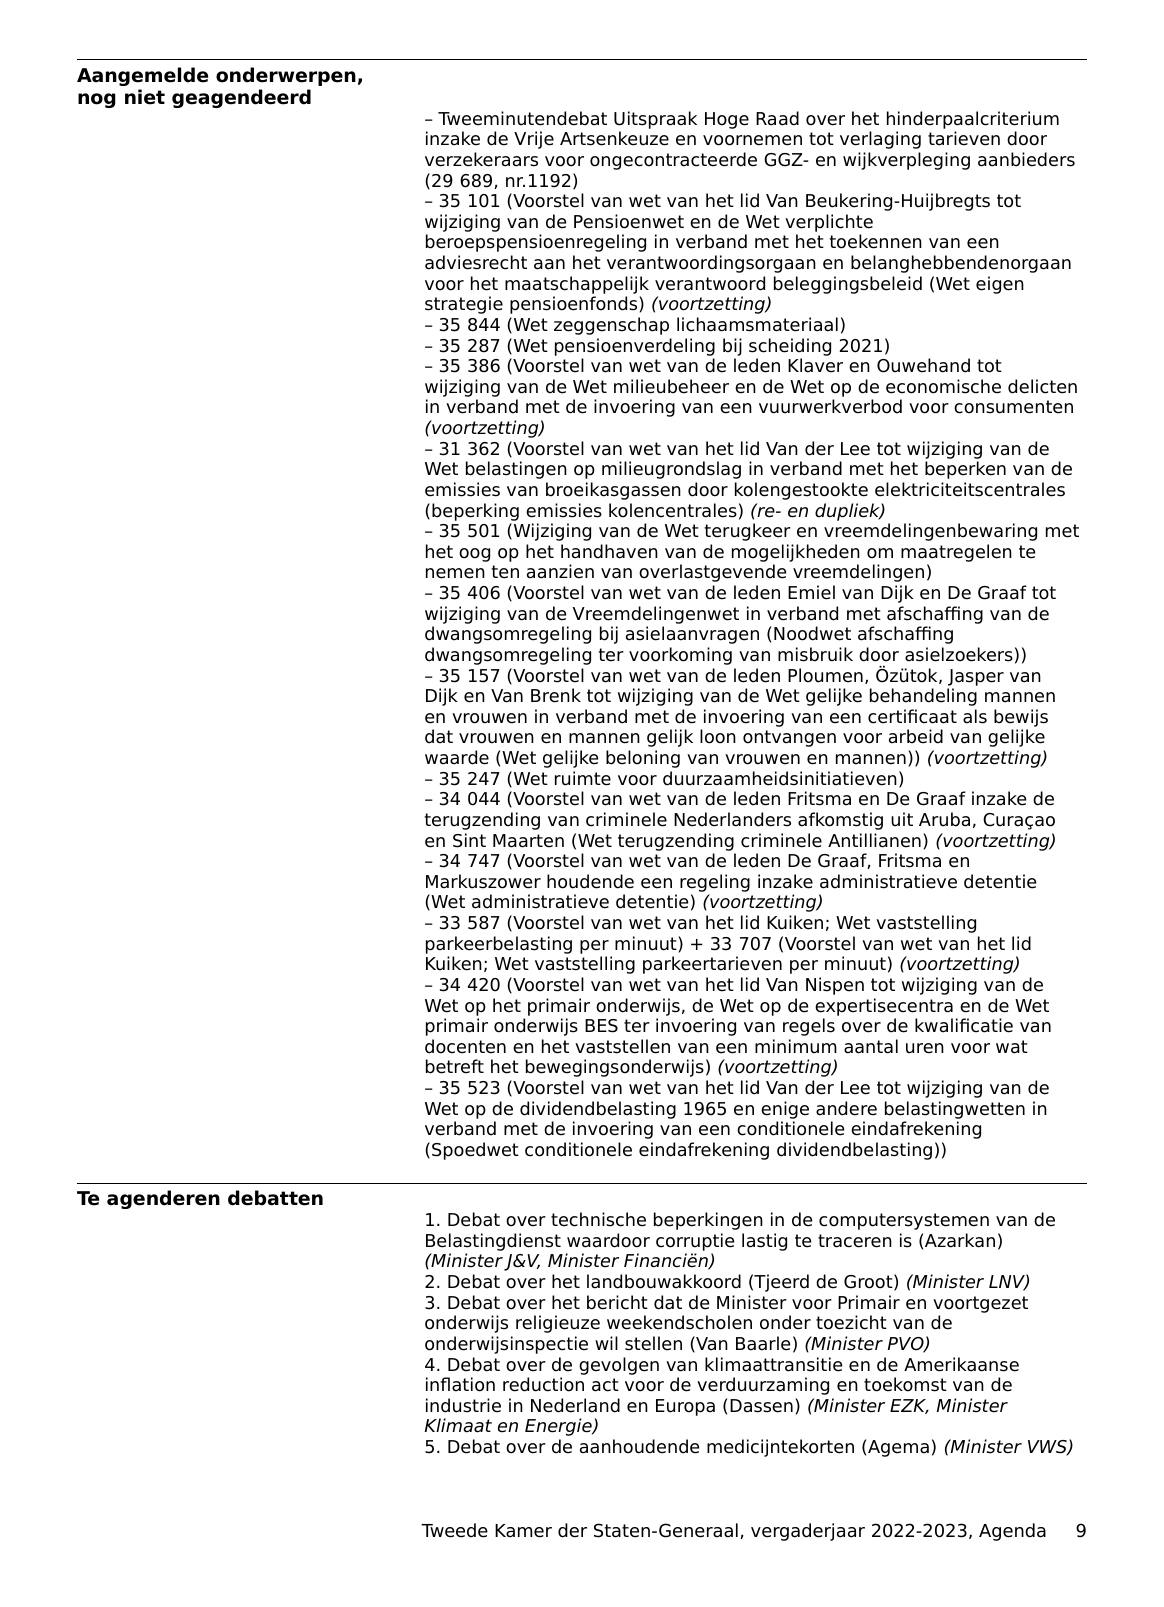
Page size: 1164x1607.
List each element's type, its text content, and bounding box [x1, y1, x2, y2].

table_cell – 34 044 (Voorstel van wet van de leden Fritsma en De Graaf inzake de terugzending van criminele Nederlanders afkomstig uit Aruba, Curaçao en Sint Maarten (Wet terugzending criminele Antillianen) (voortzetting) [418, 789, 1087, 851]
table_cell [401, 1437, 418, 1458]
table_cell [401, 583, 418, 666]
table_cell [77, 789, 401, 851]
table_cell [77, 315, 401, 336]
table_cell [401, 315, 418, 336]
table_cell – 33 587 (Voorstel van wet van het lid Kuiken; Wet vaststelling parkeerbelasting per minuut) + 33 707 (Voorstel van wet van het lid Kuiken; Wet vaststelling parkeertarieven per minuut) (voortzetting) [418, 913, 1087, 975]
table_cell – 35 386 (Voorstel van wet van de leden Klaver en Ouwehand tot wijziging van de Wet milieubeheer en de Wet op de economische delicten in verband met de invoering van een vuurwerkverbod voor consumenten (voortzetting) [418, 356, 1087, 439]
table_cell [401, 789, 418, 851]
table_cell – 35 523 (Voorstel van wet van het lid Van der Lee tot wijziging van de Wet op de dividendbelasting 1965 en enige andere belastingwetten in verband met de invoering van een conditionele eindafrekening (Spoedwet conditionele eindafrekening dividendbelasting)) [418, 1078, 1087, 1161]
table_cell – 35 101 (Voorstel van wet van het lid Van Beukering-Huijbregts tot wijziging van de Pensioenwet en de Wet verplichte beroepspensioenregeling in verband met het toekennen van een adviesrecht aan het verantwoordingsorgaan en belanghebbendenorgaan voor het maatschappelijk verantwoord beleggingsbeleid (Wet eigen strategie pensioenfonds) (voortzetting) [418, 191, 1087, 315]
table_cell [401, 109, 418, 191]
table_cell [401, 975, 418, 1078]
table_cell 4. Debat over de gevolgen van klimaattransitie en de Amerikaanse inflation reduction act voor de verduurzaming en toekomst van de industrie in Nederland en Europa (Dassen) (Minister EZK, Minister Klimaat en Energie) [418, 1355, 1087, 1437]
table_cell [401, 336, 418, 356]
table_header Te agenderen debatten [77, 1184, 401, 1210]
table_cell – 35 287 (Wet pensioenverdeling bij scheiding 2021) [418, 336, 1087, 356]
table_cell [77, 1272, 401, 1293]
table_cell [77, 336, 401, 356]
table_cell [401, 1210, 418, 1272]
table_cell [401, 851, 418, 913]
table_cell 3. Debat over het bericht dat de Minister voor Primair en voortgezet onderwijs religieuze weekendscholen onder toezicht van de onderwijsinspectie wil stellen (Van Baarle) (Minister PVO) [418, 1293, 1087, 1354]
table_cell – 35 247 (Wet ruimte voor duurzaamheidsinitiatieven) [418, 769, 1087, 789]
table_header [418, 1184, 1087, 1210]
table_cell [77, 191, 401, 315]
table_cell [77, 109, 401, 191]
table_cell – 31 362 (Voorstel van wet van het lid Van der Lee tot wijziging van de Wet belastingen op milieugrondslag in verband met het beperken van de emissies van broeikasgassen door kolengestookte elektriciteitscentrales (beperking emissies kolencentrales) (re- en dupliek) [418, 439, 1087, 521]
table_cell 2. Debat over het landbouwakkoord (Tjeerd de Groot) (Minister LNV) [418, 1272, 1087, 1293]
table_cell – 35 844 (Wet zeggenschap lichaamsmateriaal) [418, 315, 1087, 336]
table_header [401, 60, 418, 109]
table_cell – 35 157 (Voorstel van wet van de leden Ploumen, Özütok, Jasper van Dijk en Van Brenk tot wijziging van de Wet gelijke behandeling mannen en vrouwen in verband met de invoering van een certificaat als bewijs dat vrouwen en mannen gelijk loon ontvangen voor arbeid van gelijke waarde (Wet gelijke beloning van vrouwen en mannen)) (voortzetting) [418, 666, 1087, 769]
table_cell [77, 769, 401, 789]
table_cell [401, 1355, 418, 1437]
table_cell [401, 1272, 418, 1293]
table_cell – 35 406 (Voorstel van wet van de leden Emiel van Dijk en De Graaf tot wijziging van de Vreemdelingenwet in verband met afschaffing van de dwangsomregeling bij asielaanvragen (Noodwet afschaffing dwangsomregeling ter voorkoming van misbruik door asielzoekers)) [418, 583, 1087, 666]
table_cell [77, 521, 401, 583]
table_header [401, 1184, 418, 1210]
table_cell [401, 666, 418, 769]
table_cell – 35 501 (Wijziging van de Wet terugkeer en vreemdelingenbewaring met het oog op het handhaven van de mogelijkheden om maatregelen te nemen ten aanzien van overlastgevende vreemdelingen) [418, 521, 1087, 583]
table_cell [77, 1293, 401, 1354]
table_cell [401, 1293, 418, 1354]
table_cell [401, 439, 418, 521]
table_cell [77, 975, 401, 1078]
table_cell [401, 913, 418, 975]
table_cell 1. Debat over technische beperkingen in de computersystemen van de Belastingdienst waardoor corruptie lastig te traceren is (Azarkan) (Minister J&V, Minister Financiën) [418, 1210, 1087, 1272]
table_header [418, 60, 1087, 109]
table_cell – Tweeminutendebat Uitspraak Hoge Raad over het hinderpaalcriterium inzake de Vrije Artsenkeuze en voornemen tot verlaging tarieven door verzekeraars voor ongecontracteerde GGZ- en wijkverpleging aanbieders (29 689, nr.1192) [418, 109, 1087, 191]
table_cell – 34 747 (Voorstel van wet van de leden De Graaf, Fritsma en Markuszower houdende een regeling inzake administratieve detentie (Wet administratieve detentie) (voortzetting) [418, 851, 1087, 913]
table_cell [77, 1355, 401, 1437]
table_cell [401, 191, 418, 315]
table_cell [77, 1078, 401, 1161]
table_cell [401, 1078, 418, 1161]
table_header Aangemelde onderwerpen, nog niet geagendeerd [77, 60, 401, 109]
table_cell [77, 583, 401, 666]
table_cell [401, 521, 418, 583]
table_cell [401, 769, 418, 789]
table_cell [77, 1437, 401, 1458]
table_cell [77, 851, 401, 913]
table_cell – 34 420 (Voorstel van wet van het lid Van Nispen tot wijziging van de Wet op het primair onderwijs, de Wet op de expertisecentra en de Wet primair onderwijs BES ter invoering van regels over de kwalificatie van docenten en het vaststellen van een minimum aantal uren voor wat betreft het bewegingsonderwijs) (voortzetting) [418, 975, 1087, 1078]
table_cell 5. Debat over de aanhoudende medicijntekorten (Agema) (Minister VWS) [418, 1437, 1087, 1458]
table_cell [77, 913, 401, 975]
table_cell [77, 439, 401, 521]
table_cell [77, 356, 401, 439]
table_cell [77, 1210, 401, 1272]
table_cell [401, 356, 418, 439]
table_cell [77, 666, 401, 769]
